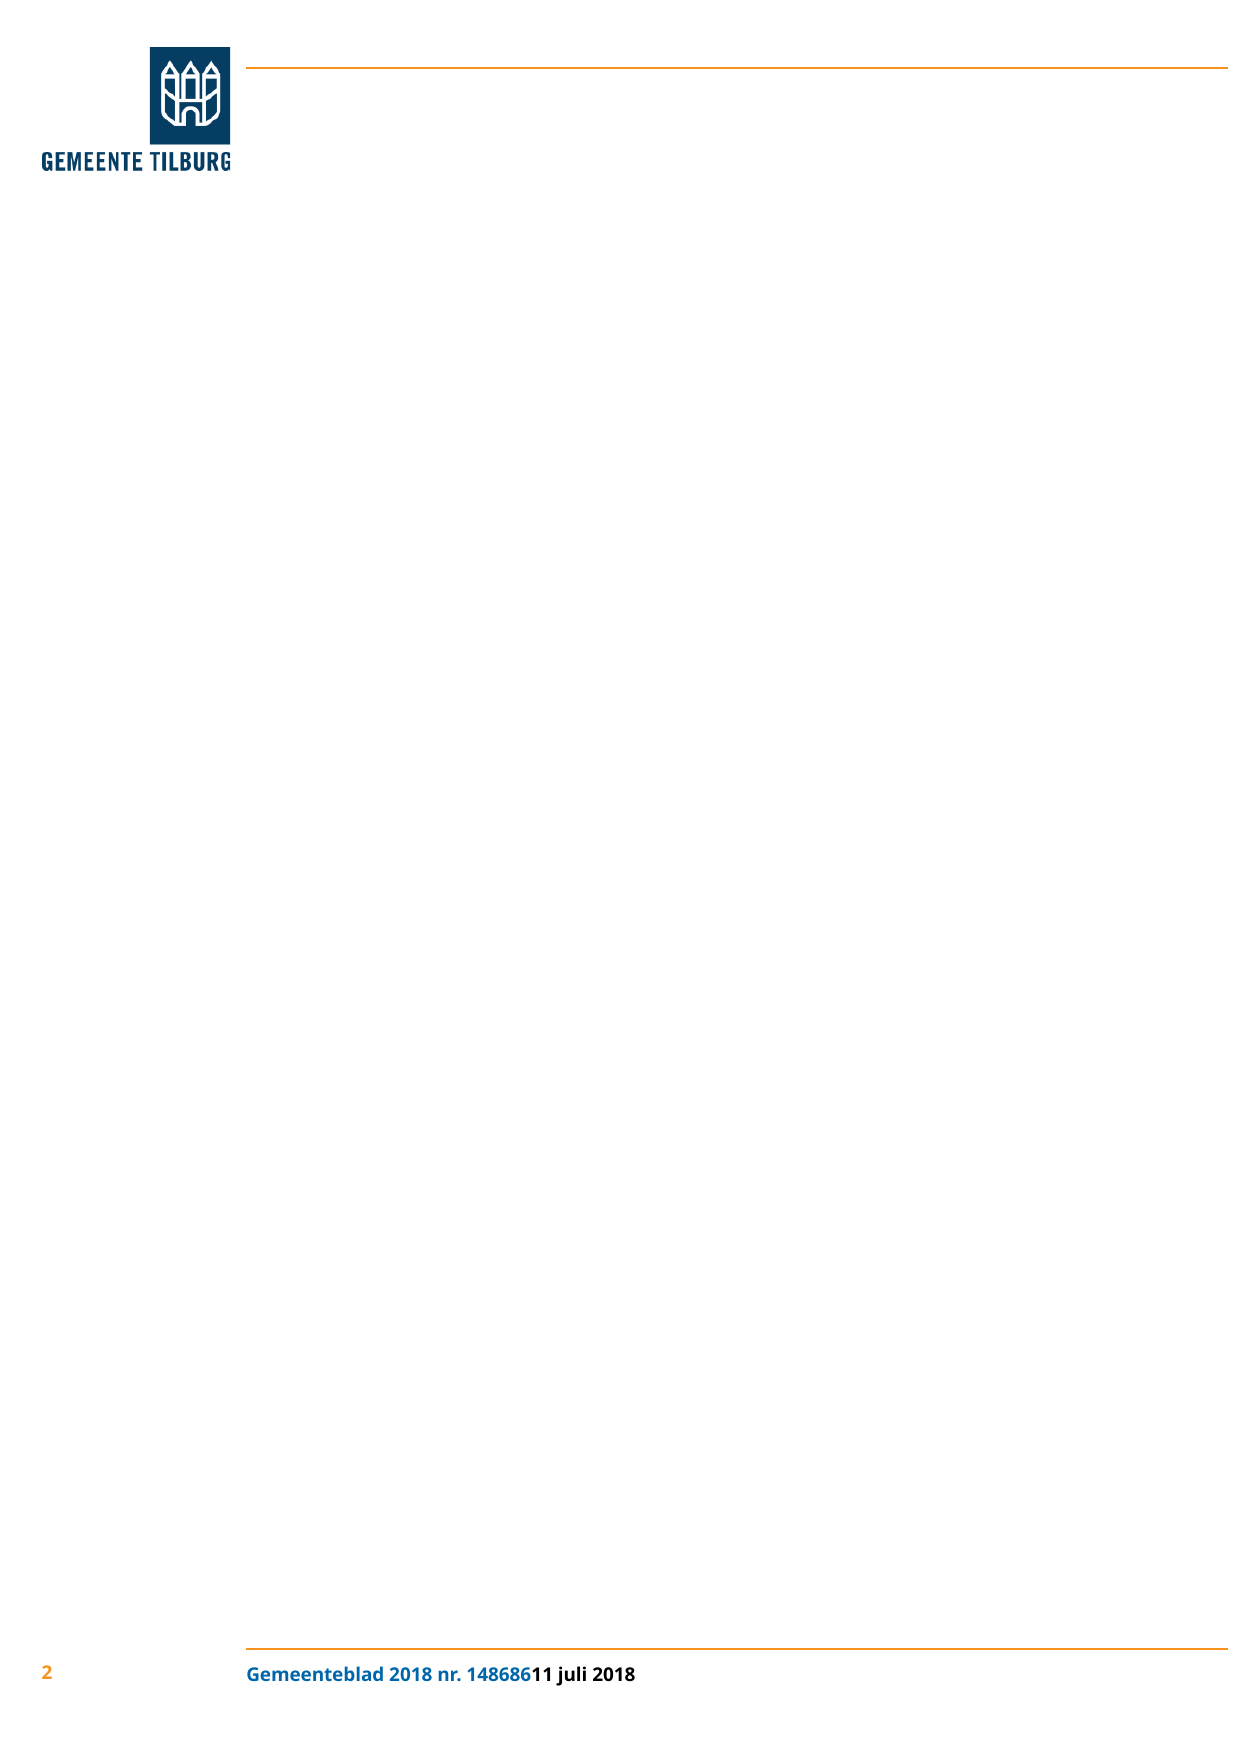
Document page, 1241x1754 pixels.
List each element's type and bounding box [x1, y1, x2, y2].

picture [41, 47, 231, 172]
